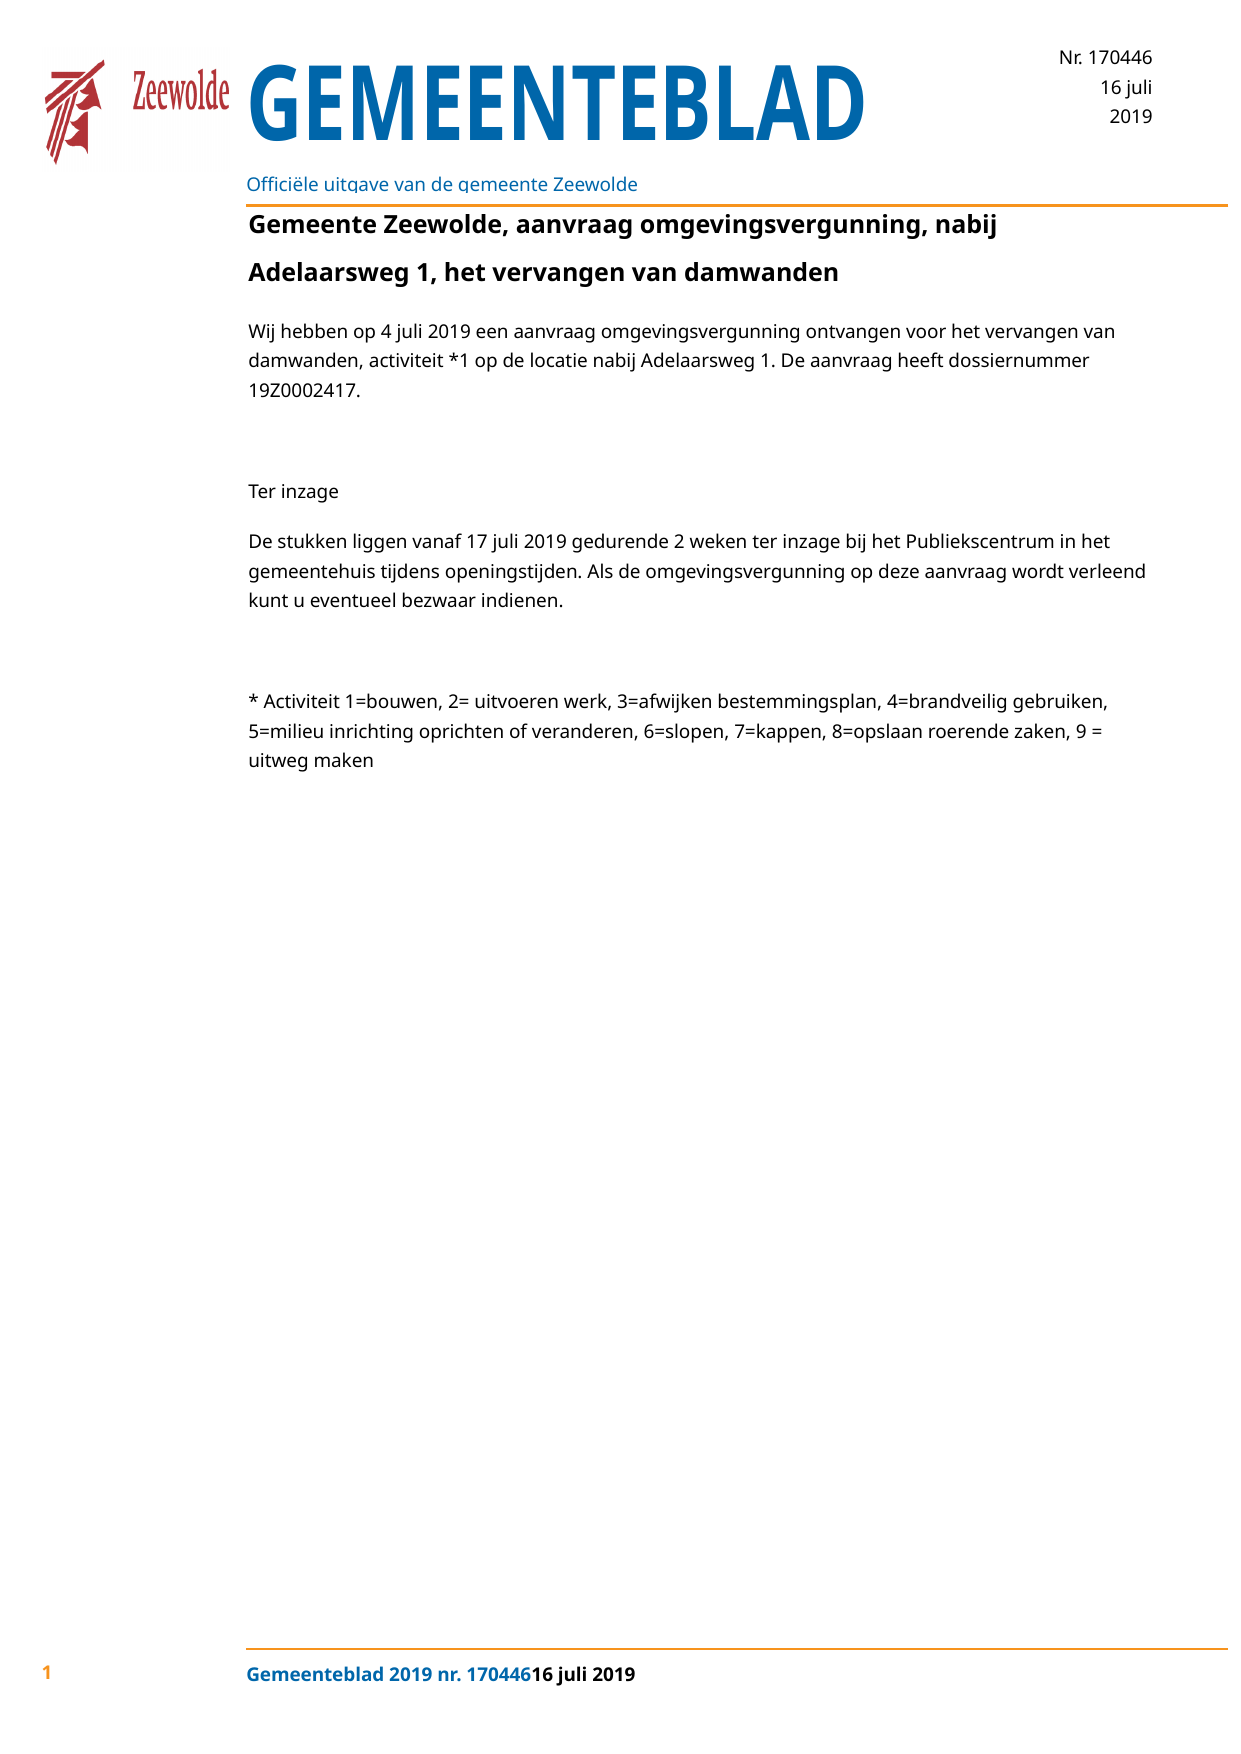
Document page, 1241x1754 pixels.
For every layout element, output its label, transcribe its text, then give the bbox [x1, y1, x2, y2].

text * Activiteit 1=bouwen, 2= uitvoeren werk, 3=afwijken bestemmingsplan, 4=brandveilig gebruiken, 5=milieu inrichting oprichten of veranderen, 6=slopen, 7=kappen, 8=opslaan roerende zaken, 9 = uitweg maken [248, 688, 1152, 773]
text Gemeente Zeewolde, aanvraag omgevingsvergunning, nabij Adelaarsweg 1, het vervangen van damwanden [248, 207, 1152, 288]
text Ter inzage [248, 478, 1152, 504]
text Wij hebben op 4 juli 2019 een aanvraag omgevingsvergunning ontvangen voor het vervangen van damwanden, activiteit *1 op de locatie nabij Adelaarsweg 1. De aanvraag heeft dossiernummer 19Z0002417. [248, 318, 1152, 403]
picture [41, 47, 231, 172]
text De stukken liggen vanaf 17 juli 2019 gedurende 2 weken ter inzage bij het Publiekscentrum in het gemeentehuis tijdens openingstijden. Als de omgevingsvergunning op deze aanvraag wordt verleend kunt u eventueel bezwaar indienen. [248, 528, 1152, 613]
